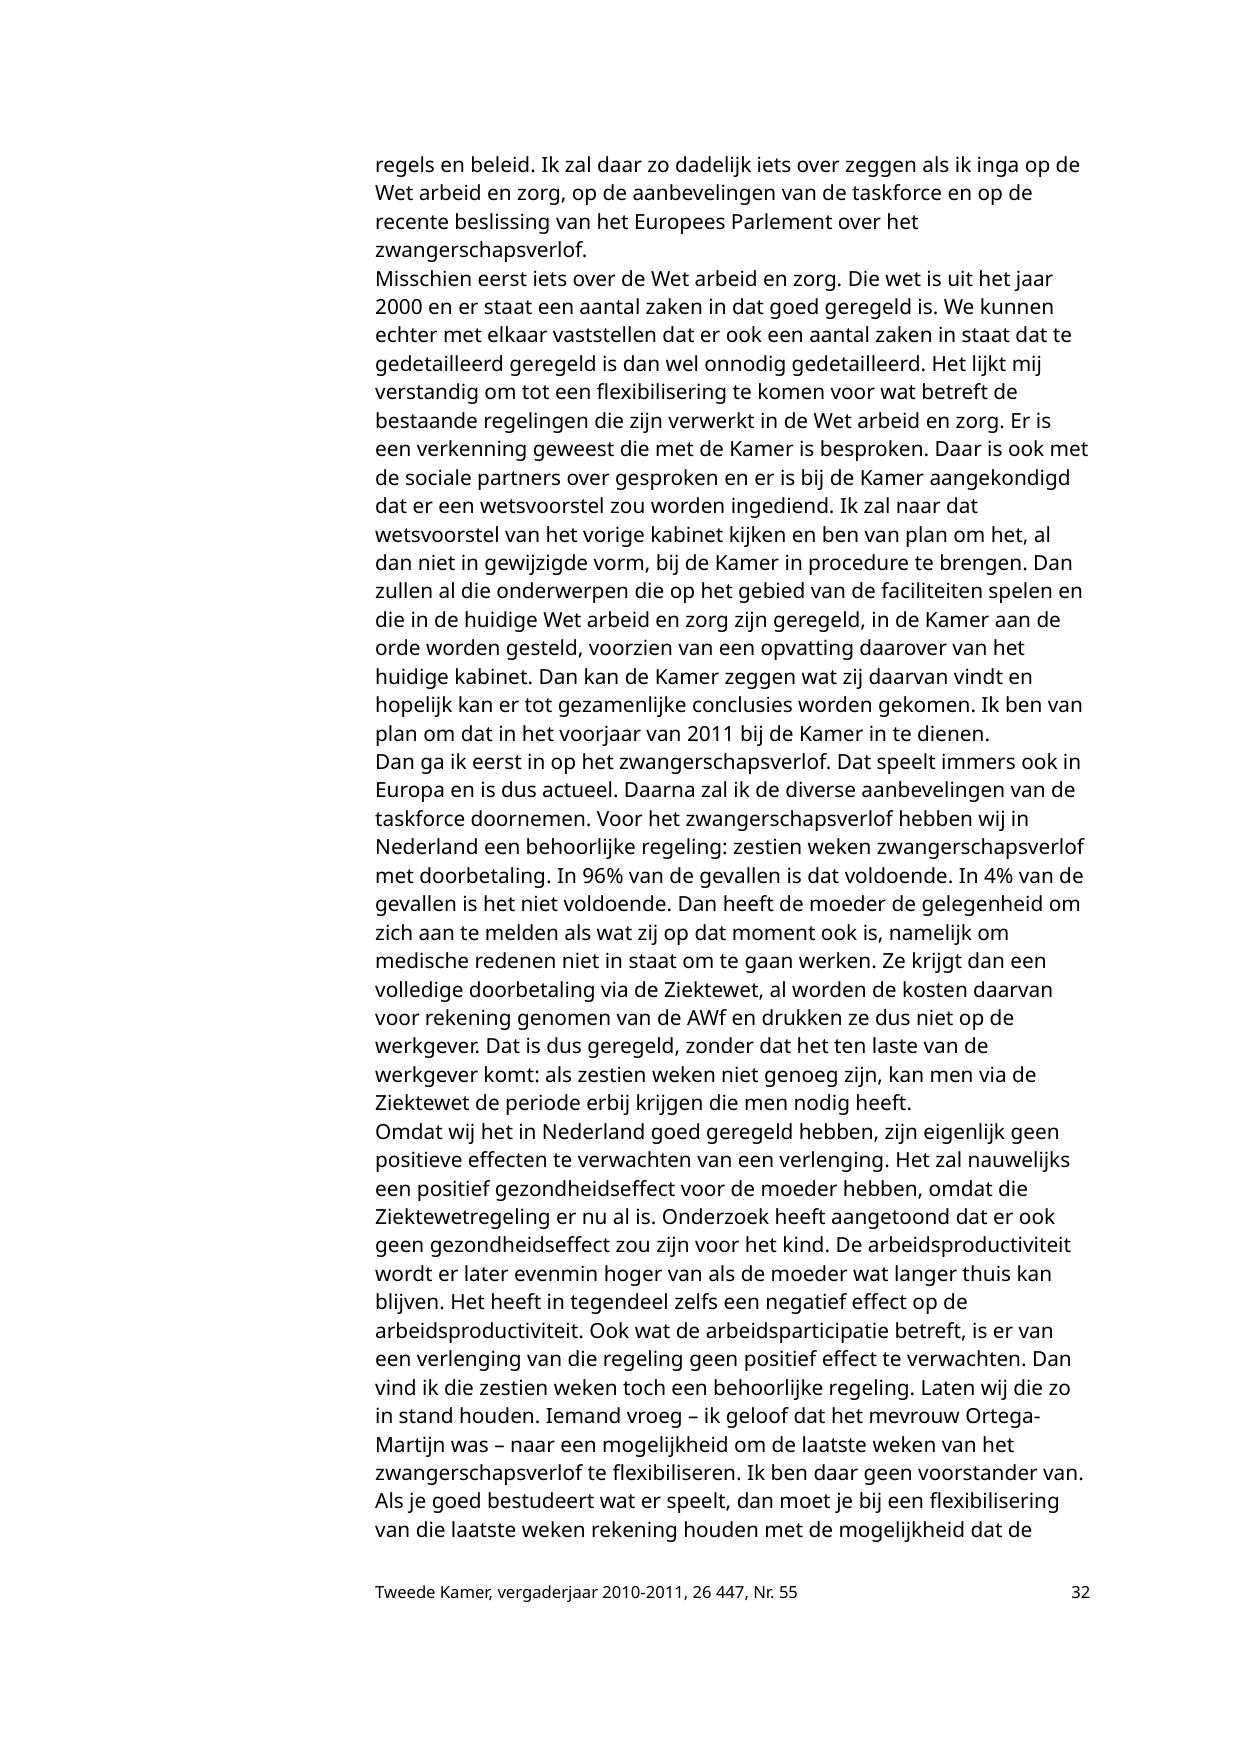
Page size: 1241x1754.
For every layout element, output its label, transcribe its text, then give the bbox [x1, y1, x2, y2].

text Omdat wij het in Nederland goed geregeld hebben, zijn eigenlijk geen positieve effecten te verwachten van een verlenging. Het zal nauwelijks een positief gezondheidseffect voor de moeder hebben, omdat die Ziektewetregeling er nu al is. Onderzoek heeft aangetoond dat er ook geen gezondheidseffect zou zijn voor het kind. De arbeidsproductiviteit wordt er later evenmin hoger van als de moeder wat langer thuis kan blijven. Het heeft in tegendeel zelfs een negatief effect op de arbeidsproductiviteit. Ook wat de arbeidsparticipatie betreft, is er van een verlenging van die regeling geen positief effect te verwachten. Dan vind ik die zestien weken toch een behoorlijke regeling. Laten wij die zo in stand houden. Iemand vroeg – ik geloof dat het mevrouw Ortega-Martijn was – naar een mogelijkheid om de laatste weken van het zwangerschapsverlof te flexibiliseren. Ik ben daar geen voorstander van. Als je goed bestudeert wat er speelt, dan moet je bij een flexibilisering van die laatste weken rekening houden met de mogelijkheid dat de [375, 1117, 1090, 1543]
text Misschien eerst iets over de Wet arbeid en zorg. Die wet is uit het jaar 2000 en er staat een aantal zaken in dat goed geregeld is. We kunnen echter met elkaar vaststellen dat er ook een aantal zaken in staat dat te gedetailleerd geregeld is dan wel onnodig gedetailleerd. Het lijkt mij verstandig om tot een flexibilisering te komen voor wat betreft de bestaande regelingen die zijn verwerkt in de Wet arbeid en zorg. Er is een verkenning geweest die met de Kamer is besproken. Daar is ook met de sociale partners over gesproken en er is bij de Kamer aangekondigd dat er een wetsvoorstel zou worden ingediend. Ik zal naar dat wetsvoorstel van het vorige kabinet kijken en ben van plan om het, al dan niet in gewijzigde vorm, bij de Kamer in procedure te brengen. Dan zullen al die onderwerpen die op het gebied van de faciliteiten spelen en die in de huidige Wet arbeid en zorg zijn geregeld, in de Kamer aan de orde worden gesteld, voorzien van een opvatting daarover van het huidige kabinet. Dan kan de Kamer zeggen wat zij daarvan vindt en hopelijk kan er tot gezamenlijke conclusies worden gekomen. Ik ben van plan om dat in het voorjaar van 2011 bij de Kamer in te dienen. [375, 264, 1090, 747]
text regels en beleid. Ik zal daar zo dadelijk iets over zeggen als ik inga op de Wet arbeid en zorg, op de aanbevelingen van de taskforce en op de recente beslissing van het Europees Parlement over het zwangerschapsverlof. [375, 150, 1090, 264]
text Dan ga ik eerst in op het zwangerschapsverlof. Dat speelt immers ook in Europa en is dus actueel. Daarna zal ik de diverse aanbevelingen van de taskforce doornemen. Voor het zwangerschapsverlof hebben wij in Nederland een behoorlijke regeling: zestien weken zwangerschapsverlof met doorbetaling. In 96% van de gevallen is dat voldoende. In 4% van de gevallen is het niet voldoende. Dan heeft de moeder de gelegenheid om zich aan te melden als wat zij op dat moment ook is, namelijk om medische redenen niet in staat om te gaan werken. Ze krijgt dan een volledige doorbetaling via de Ziektewet, al worden de kosten daarvan voor rekening genomen van de AWf en drukken ze dus niet op de werkgever. Dat is dus geregeld, zonder dat het ten laste van de werkgever komt: als zestien weken niet genoeg zijn, kan men via de Ziektewet de periode erbij krijgen die men nodig heeft. [375, 747, 1090, 1117]
